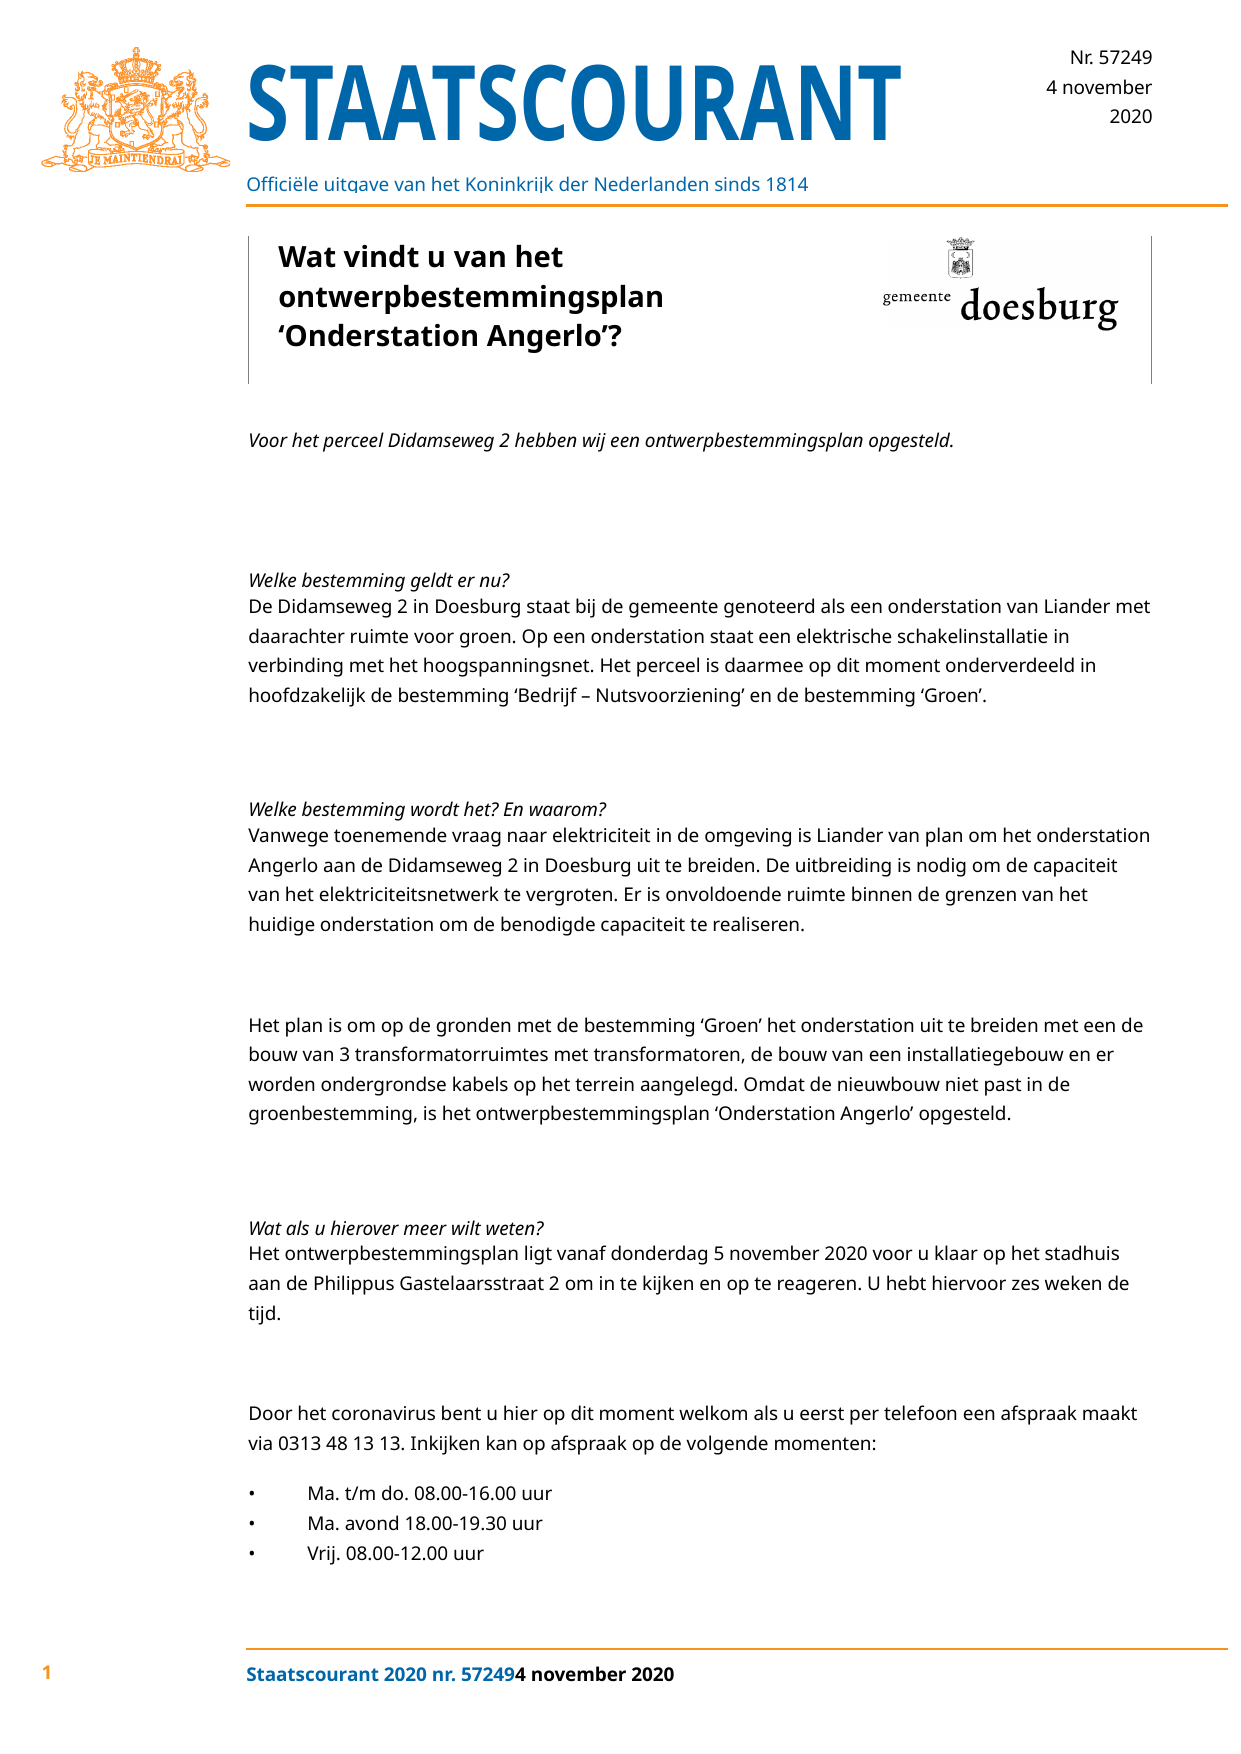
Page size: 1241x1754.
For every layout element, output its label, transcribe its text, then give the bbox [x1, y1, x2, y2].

picture [882, 236, 1119, 332]
text Voor het perceel Didamseweg 2 hebben wij een ontwerpbestemmingsplan opgesteld. [248, 427, 1152, 453]
picture [41, 47, 231, 172]
text Vanwege toenemende vraag naar elektriciteit in de omgeving is Liander van plan om het onderstation Angerlo aan de Didamseweg 2 in Doesburg uit te breiden. De uitbreiding is nodig om de capaciteit van het elektriciteitsnetwerk te vergroten. Er is onvoldoende ruimte binnen de grenzen van het huidige onderstation om de benodigde capaciteit te realiseren. [248, 822, 1152, 937]
list Ma. avond 18.00-19.30 uur [248, 1510, 1152, 1536]
text Door het coronavirus bent u hier op dit moment welkom als u eerst per telefoon een afspraak maakt via 0313 48 13 13. Inkijken kan op afspraak op de volgende momenten: [248, 1401, 1152, 1456]
text Welke bestemming geldt er nu? [248, 568, 1152, 593]
list Ma. t/m do. 08.00-16.00 uur [248, 1481, 1152, 1506]
list Vrij. 08.00-12.00 uur [248, 1540, 1152, 1566]
text De Didamseweg 2 in Doesburg staat bij de gemeente genoteerd als een onderstation van Liander met daarachter ruimte voor groen. Op een onderstation staat een elektrische schakelinstallatie in verbinding met het hoogspanningsnet. Het perceel is daarmee op dit moment onderverdeeld in hoofdzakelijk de bestemming ‘Bedrijf – Nutsvoorziening’ en de bestemming ‘Groen’. [248, 593, 1152, 708]
table_header [850, 236, 1151, 384]
text Welke bestemming wordt het? En waarom? [248, 796, 1152, 822]
table_header Wat vindt u van het ontwerpbestemmingsplan ‘Onderstation Angerlo’? [249, 236, 850, 384]
text Het plan is om op de gronden met de bestemming ‘Groen’ het onderstation uit te breiden met een de bouw van 3 transformatorruimtes met transformatoren, de bouw van een installatiegebouw en er worden ondergrondse kabels op het terrein aangelegd. Omdat de nieuwbouw niet past in de groenbestemming, is het ontwerpbestemmingsplan ‘Onderstation Angerlo’ opgesteld. [248, 1012, 1152, 1126]
text Het ontwerpbestemmingsplan ligt vanaf donderdag 5 november 2020 voor u klaar op het stadhuis aan de Philippus Gastelaarsstraat 2 om in te kijken en op te reageren. U hebt hiervoor zes weken de tijd. [248, 1241, 1152, 1326]
text Wat als u hierover meer wilt weten? [248, 1215, 1152, 1241]
